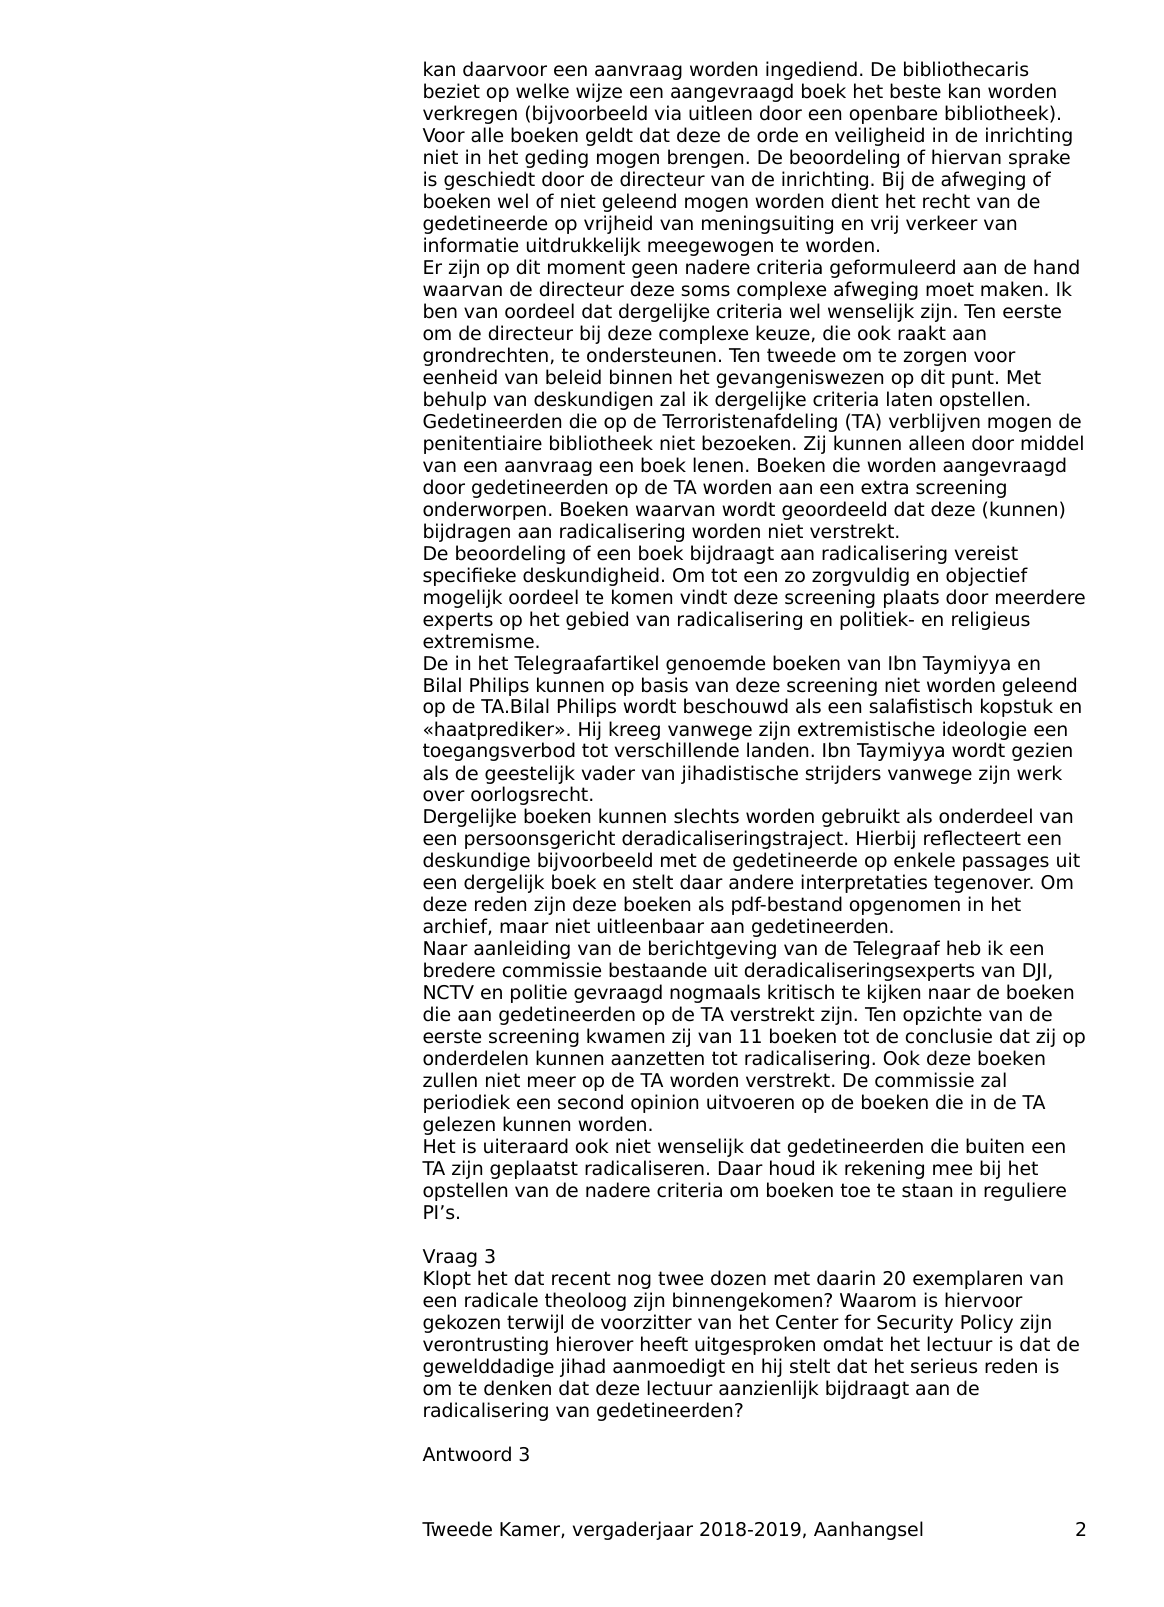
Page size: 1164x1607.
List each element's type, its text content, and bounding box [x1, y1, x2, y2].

text Gedetineerden die op de Terroristenafdeling (TA) verblijven mogen de penitentiaire bibliotheek niet bezoeken. Zij kunnen alleen door middel van een aanvraag een boek lenen. Boeken die worden aangevraagd door gedetineerden op de TA worden aan een extra screening onderworpen. Boeken waarvan wordt geoordeeld dat deze (kunnen) bijdragen aan radicalisering worden niet verstrekt. [422, 411, 1087, 543]
text Dergelijke boeken kunnen slechts worden gebruikt als onderdeel van een persoonsgericht deradicaliseringstraject. Hierbij reflecteert een deskundige bijvoorbeeld met de gedetineerde op enkele passages uit een dergelijk boek en stelt daar andere interpretaties tegenover. Om deze reden zijn deze boeken als pdf-bestand opgenomen in het archief, maar niet uitleenbaar aan gedetineerden. [422, 806, 1087, 938]
text Naar aanleiding van de berichtgeving van de Telegraaf heb ik een bredere commissie bestaande uit deradicaliseringsexperts van DJI, NCTV en politie gevraagd nogmaals kritisch te kijken naar de boeken die aan gedetineerden op de TA verstrekt zijn. Ten opzichte van de eerste screening kwamen zij van 11 boeken tot de conclusie dat zij op onderdelen kunnen aanzetten tot radicalisering. Ook deze boeken zullen niet meer op de TA worden verstrekt. De commissie zal periodiek een second opinion uitvoeren op de boeken die in de TA gelezen kunnen worden. [422, 938, 1087, 1136]
text Antwoord 3 [422, 1444, 1087, 1466]
text Er zijn op dit moment geen nadere criteria geformuleerd aan de hand waarvan de directeur deze soms complexe afweging moet maken. Ik ben van oordeel dat dergelijke criteria wel wenselijk zijn. Ten eerste om de directeur bij deze complexe keuze, die ook raakt aan grondrechten, te ondersteunen. Ten tweede om te zorgen voor eenheid van beleid binnen het gevangeniswezen op dit punt. Met behulp van deskundigen zal ik dergelijke criteria laten opstellen. [422, 257, 1087, 411]
text De beoordeling of een boek bijdraagt aan radicalisering vereist specifieke deskundigheid. Om tot een zo zorgvuldig en objectief mogelijk oordeel te komen vindt deze screening plaats door meerdere experts op het gebied van radicalisering en politiek- en religieus extremisme. [422, 543, 1087, 652]
text Klopt het dat recent nog twee dozen met daarin 20 exemplaren van een radicale theoloog zijn binnengekomen? Waarom is hiervoor gekozen terwijl de voorzitter van het Center for Security Policy zijn verontrusting hierover heeft uitgesproken omdat het lectuur is dat de gewelddadige jihad aanmoedigt en hij stelt dat het serieus reden is om te denken dat deze lectuur aanzienlijk bijdraagt aan de radicalisering van gedetineerden? [422, 1268, 1087, 1422]
text De in het Telegraafartikel genoemde boeken van Ibn Taymiyya en Bilal Philips kunnen op basis van deze screening niet worden geleend op de TA.Bilal Philips wordt beschouwd als een salafistisch kopstuk en «haatprediker». Hij kreeg vanwege zijn extremistische ideologie een toegangsverbod tot verschillende landen. Ibn Taymiyya wordt gezien als de geestelijk vader van jihadistische strijders vanwege zijn werk over oorlogsrecht. [422, 652, 1087, 806]
text kan daarvoor een aanvraag worden ingediend. De bibliothecaris beziet op welke wijze een aangevraagd boek het beste kan worden verkregen (bijvoorbeeld via uitleen door een openbare bibliotheek). [422, 59, 1087, 125]
text Het is uiteraard ook niet wenselijk dat gedetineerden die buiten een TA zijn geplaatst radicaliseren. Daar houd ik rekening mee bij het opstellen van de nadere criteria om boeken toe te staan in reguliere PI’s. [422, 1136, 1087, 1224]
text Voor alle boeken geldt dat deze de orde en veiligheid in de inrichting niet in het geding mogen brengen. De beoordeling of hiervan sprake is geschiedt door de directeur van de inrichting. Bij de afweging of boeken wel of niet geleend mogen worden dient het recht van de gedetineerde op vrijheid van meningsuiting en vrij verkeer van informatie uitdrukkelijk meegewogen te worden. [422, 125, 1087, 257]
text Vraag 3 [422, 1246, 1087, 1268]
